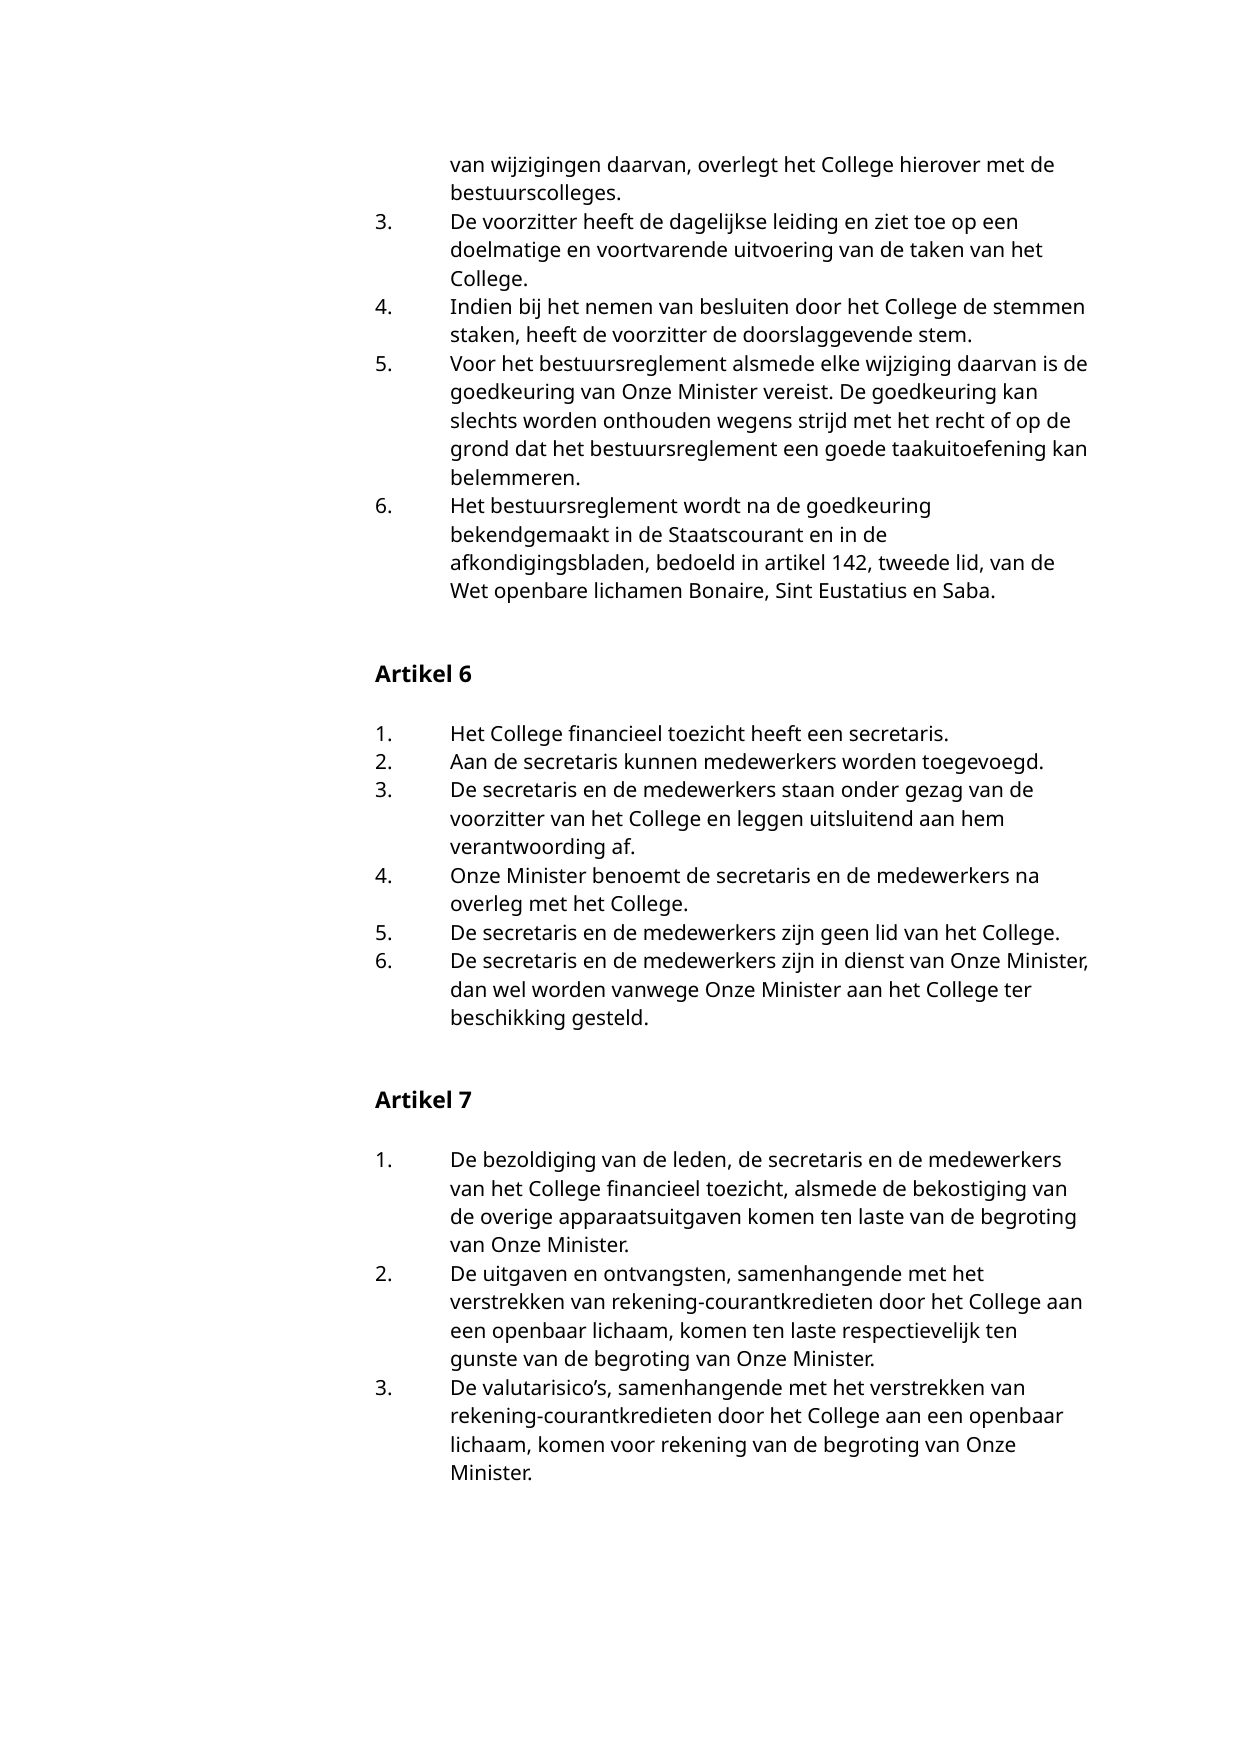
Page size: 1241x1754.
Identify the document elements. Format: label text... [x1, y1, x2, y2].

list De uitgaven en ontvangsten, samenhangende met het verstrekken van rekening-courantkredieten door het College aan een openbaar lichaam, komen ten laste respectievelijk ten gunste van de begroting van Onze Minister. [375, 1259, 1090, 1373]
list De voorzitter heeft de dagelijkse leiding en ziet toe op een doelmatige en voortvarende uitvoering van de taken van het College. [375, 207, 1090, 292]
list De secretaris en de medewerkers staan onder gezag van de voorzitter van het College en leggen uitsluitend aan hem verantwoording af. [375, 776, 1090, 861]
list Aan de secretaris kunnen medewerkers worden toegevoegd. [375, 747, 1090, 776]
subtitle Artikel 7 [375, 1084, 1090, 1115]
list Het College financieel toezicht heeft een secretaris. [375, 719, 1090, 747]
list Voor het bestuursreglement alsmede elke wijziging daarvan is de goedkeuring van Onze Minister vereist. De goedkeuring kan slechts worden onthouden wegens strijd met het recht of op de grond dat het bestuursreglement een goede taakuitoefening kan belemmeren. [375, 349, 1090, 491]
list De secretaris en de medewerkers zijn geen lid van het College. [375, 918, 1090, 946]
list Onze Minister benoemt de secretaris en de medewerkers na overleg met het College. [375, 861, 1090, 918]
list Het bestuursreglement wordt na de goedkeuring bekendgemaakt in de Staatscourant en in de afkondigingsbladen, bedoeld in artikel 142, tweede lid, van de Wet openbare lichamen Bonaire, Sint Eustatius en Saba. [375, 491, 1090, 605]
list van wijzigingen daarvan, overlegt het College hierover met de bestuurscolleges. [375, 150, 1090, 207]
list Indien bij het nemen van besluiten door het College de stemmen staken, heeft de voorzitter de doorslaggevende stem. [375, 292, 1090, 349]
list De bezoldiging van de leden, de secretaris en de medewerkers van het College financieel toezicht, alsmede de bekostiging van de overige apparaatsuitgaven komen ten laste van de begroting van Onze Minister. [375, 1145, 1090, 1259]
subtitle Artikel 6 [375, 657, 1090, 689]
list De valutarisico’s, samenhangende met het verstrekken van rekening-courantkredieten door het College aan een openbaar lichaam, komen voor rekening van de begroting van Onze Minister. [375, 1373, 1090, 1487]
list De secretaris en de medewerkers zijn in dienst van Onze Minister, dan wel worden vanwege Onze Minister aan het College ter beschikking gesteld. [375, 946, 1090, 1032]
